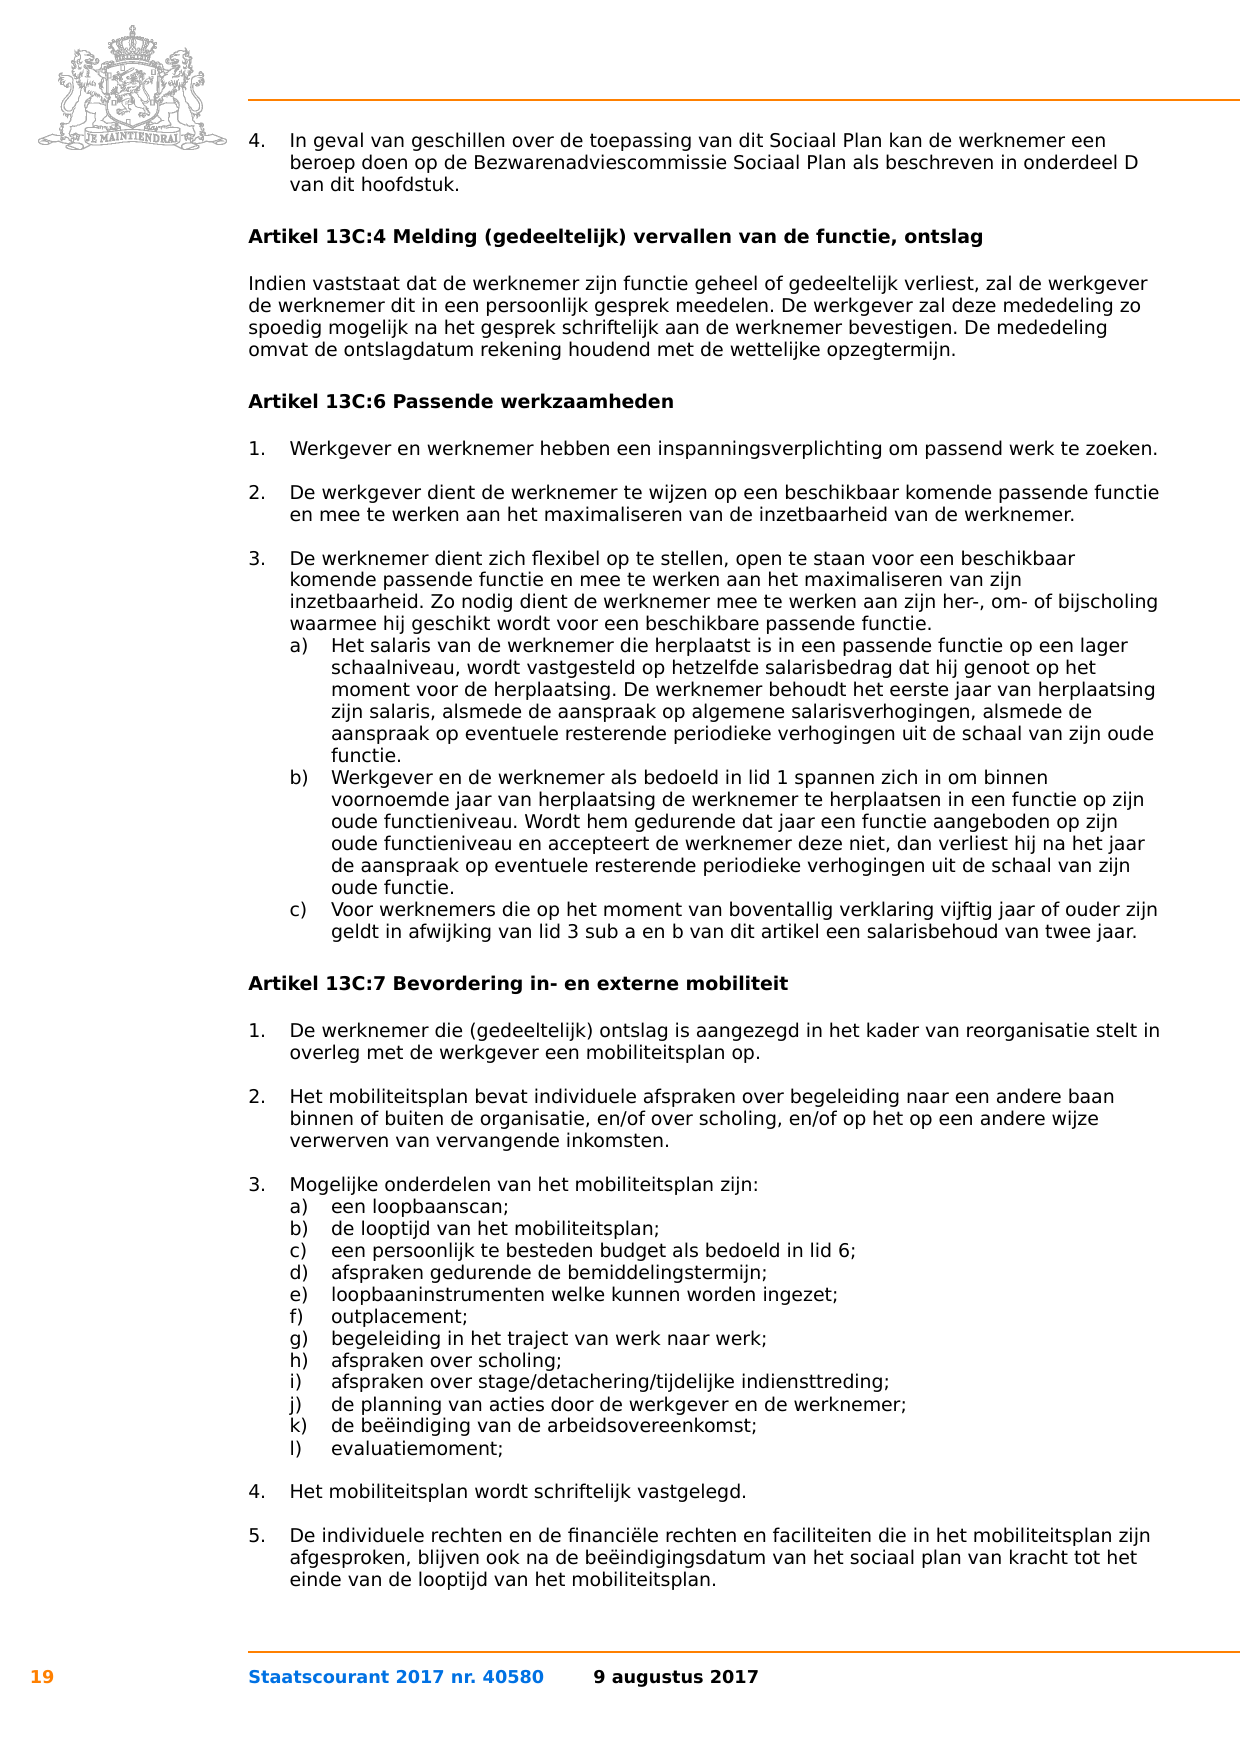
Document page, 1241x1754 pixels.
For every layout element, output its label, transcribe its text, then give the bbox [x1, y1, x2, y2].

text a) Het salaris van de werknemer die herplaatst is in een passende functie op een lager schaalniveau, wordt vastgesteld op hetzelfde salarisbedrag dat hij genoot op het moment voor de herplaatsing. De werknemer behoudt het eerste jaar van herplaatsing zijn salaris, alsmede de aanspraak op algemene salarisverhogingen, alsmede de aanspraak op eventuele resterende periodieke verhogingen uit de schaal van zijn oude functie. [289, 635, 1163, 767]
text b) de looptijd van het mobiliteitsplan; [289, 1218, 1163, 1239]
text h) afspraken over scholing; [289, 1349, 1163, 1371]
text 3. Mogelijke onderdelen van het mobiliteitsplan zijn: [248, 1174, 1163, 1196]
text Indien vaststaat dat de werknemer zijn functie geheel of gedeeltelijk verliest, zal de werkgever de werknemer dit in een persoonlijk gesprek meedelen. De werkgever zal deze mededeling zo spoedig mogelijk na het gesprek schriftelijk aan de werknemer bevestigen. De mededeling omvat de ontslagdatum rekening houdend met de wettelijke opzegtermijn. [248, 273, 1163, 361]
text a) een loopbaanscan; [289, 1196, 1163, 1218]
text c) een persoonlijk te besteden budget als bedoeld in lid 6; [289, 1239, 1163, 1262]
subtitle Artikel 13C:7 Bevordering in- en externe mobiliteit [248, 973, 1163, 995]
text 4. In geval van geschillen over de toepassing van dit Sociaal Plan kan de werknemer een beroep doen op de Bezwarenadviescommissie Sociaal Plan als beschreven in onderdeel D van dit hoofdstuk. [248, 130, 1163, 196]
text e) loopbaaninstrumenten welke kunnen worden ingezet; [289, 1283, 1163, 1306]
text b) Werkgever en de werknemer als bedoeld in lid 1 spannen zich in om binnen voornoemde jaar van herplaatsing de werknemer te herplaatsen in een functie op zijn oude functieniveau. Wordt hem gedurende dat jaar een functie aangeboden op zijn oude functieniveau en accepteert de werknemer deze niet, dan verliest hij na het jaar de aanspraak op eventuele resterende periodieke verhogingen uit de schaal van zijn oude functie. [289, 767, 1163, 899]
picture [38, 25, 227, 150]
text i) afspraken over stage/detachering/tijdelijke indiensttreding; [289, 1371, 1163, 1393]
text 2. Het mobiliteitsplan bevat individuele afspraken over begeleiding naar een andere baan binnen of buiten de organisatie, en/of over scholing, en/of op het op een andere wijze verwerven van vervangende inkomsten. [248, 1086, 1163, 1152]
text 5. De individuele rechten en de financiële rechten en faciliteiten die in het mobiliteitsplan zijn afgesproken, blijven ook na de beëindigingsdatum van het sociaal plan van kracht tot het einde van de looptijd van het mobiliteitsplan. [248, 1525, 1163, 1591]
text 2. De werkgever dient de werknemer te wijzen op een beschikbaar komende passende functie en mee te werken aan het maximaliseren van de inzetbaarheid van de werknemer. [248, 482, 1163, 526]
text d) afspraken gedurende de bemiddelingstermijn; [289, 1262, 1163, 1283]
text k) de beëindiging van de arbeidsovereenkomst; [289, 1415, 1163, 1437]
text c) Voor werknemers die op het moment van boventallig verklaring vijftig jaar of ouder zijn geldt in afwijking van lid 3 sub a en b van dit artikel een salarisbehoud van twee jaar. [289, 899, 1163, 943]
subtitle Artikel 13C:4 Melding (gedeeltelijk) vervallen van de functie, ontslag [248, 226, 1163, 248]
text l) evaluatiemoment; [289, 1437, 1163, 1459]
text 1. De werknemer die (gedeeltelijk) ontslag is aangezegd in het kader van reorganisatie stelt in overleg met de werkgever een mobiliteitsplan op. [248, 1020, 1163, 1064]
text g) begeleiding in het traject van werk naar werk; [289, 1327, 1163, 1349]
text j) de planning van acties door de werkgever en de werknemer; [289, 1393, 1163, 1415]
text f) outplacement; [289, 1306, 1163, 1327]
text 3. De werknemer dient zich flexibel op te stellen, open te staan voor een beschikbaar komende passende functie en mee te werken aan het maximaliseren van zijn inzetbaarheid. Zo nodig dient de werknemer mee te werken aan zijn her-, om- of bijscholing waarmee hij geschikt wordt voor een beschikbare passende functie. [248, 547, 1163, 635]
text 4. Het mobiliteitsplan wordt schriftelijk vastgelegd. [248, 1481, 1163, 1503]
text 1. Werkgever en werknemer hebben een inspanningsverplichting om passend werk te zoeken. [248, 438, 1163, 460]
subtitle Artikel 13C:6 Passende werkzaamheden [248, 391, 1163, 413]
